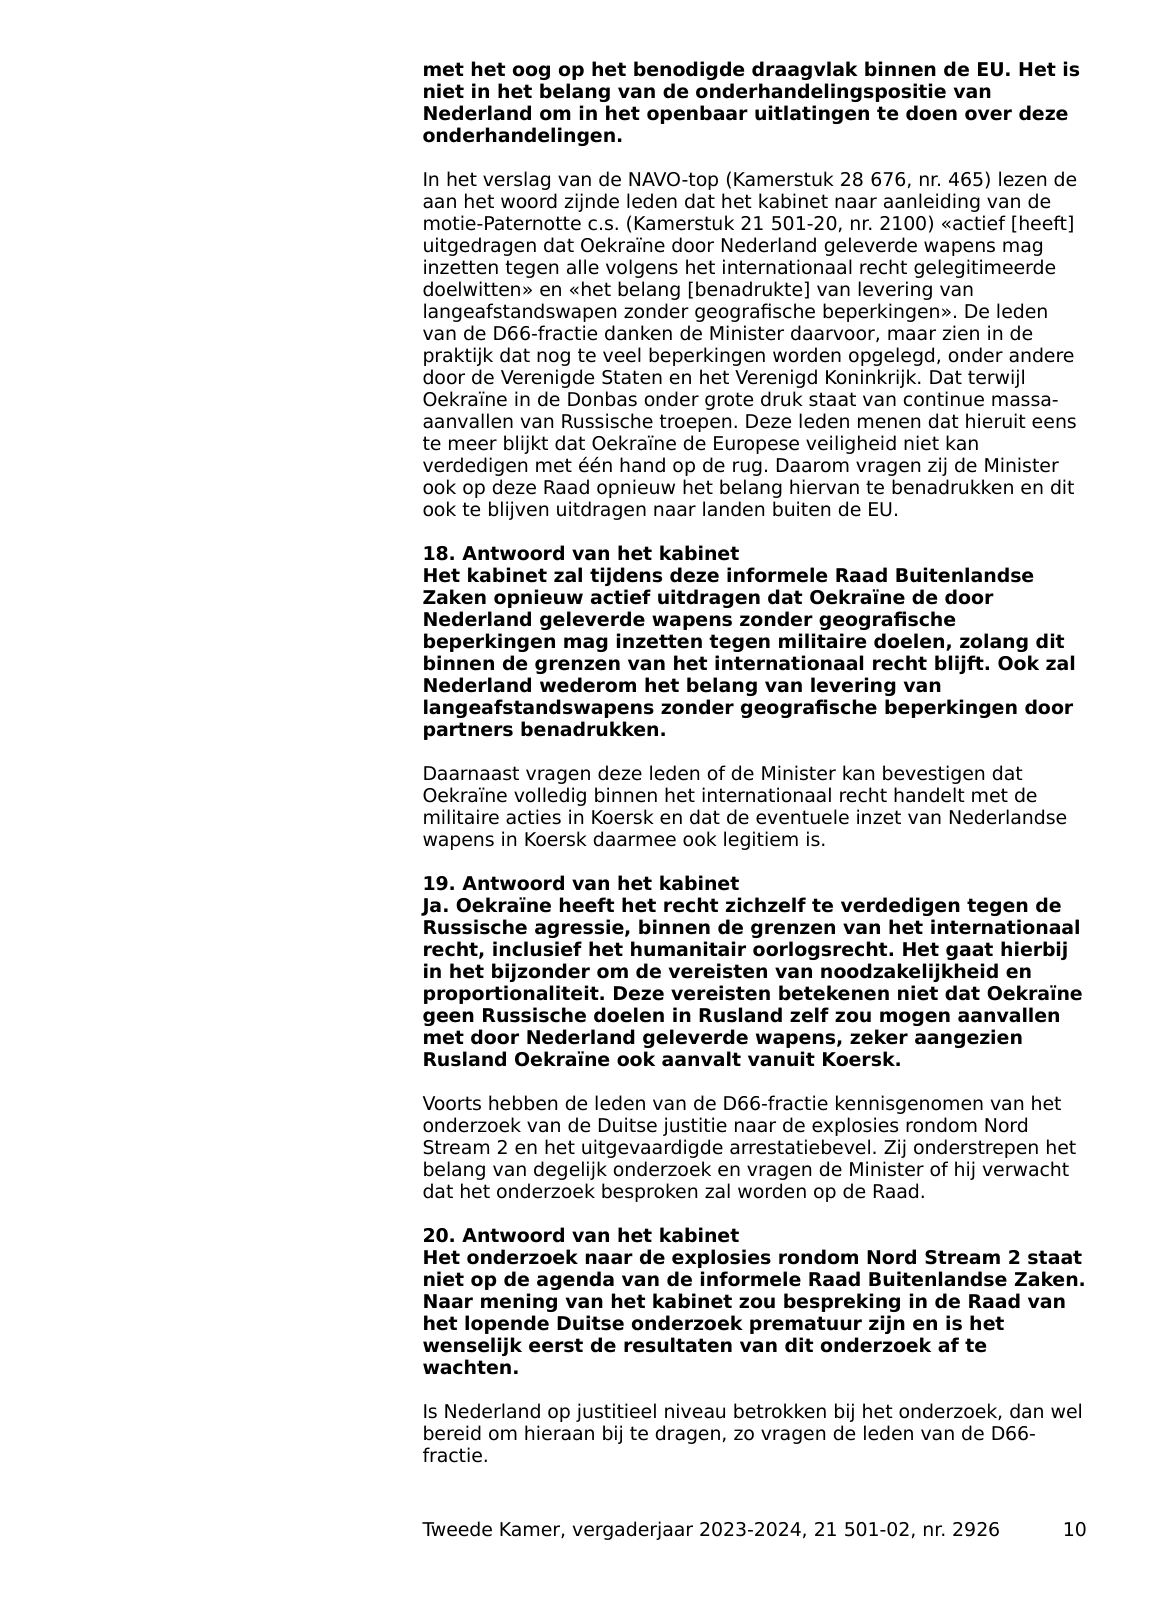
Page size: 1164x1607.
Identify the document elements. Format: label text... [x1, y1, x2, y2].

text 18. Antwoord van het kabinet [422, 543, 1087, 565]
text Het kabinet zal tijdens deze informele Raad Buitenlandse Zaken opnieuw actief uitdragen dat Oekraïne de door Nederland geleverde wapens zonder geografische beperkingen mag inzetten tegen militaire doelen, zolang dit binnen de grenzen van het internationaal recht blijft. Ook zal Nederland wederom het belang van levering van langeafstandswapens zonder geografische beperkingen door partners benadrukken. [422, 565, 1087, 741]
text Daarnaast vragen deze leden of de Minister kan bevestigen dat Oekraïne volledig binnen het internationaal recht handelt met de militaire acties in Koersk en dat de eventuele inzet van Nederlandse wapens in Koersk daarmee ook legitiem is. [422, 763, 1087, 851]
text Ja. Oekraïne heeft het recht zichzelf te verdedigen tegen de Russische agressie, binnen de grenzen van het internationaal recht, inclusief het humanitair oorlogsrecht. Het gaat hierbij in het bijzonder om de vereisten van noodzakelijkheid en proportionaliteit. Deze vereisten betekenen niet dat Oekraïne geen Russische doelen in Rusland zelf zou mogen aanvallen met door Nederland geleverde wapens, zeker aangezien Rusland Oekraïne ook aanvalt vanuit Koersk. [422, 895, 1087, 1071]
text Het onderzoek naar de explosies rondom Nord Stream 2 staat niet op de agenda van de informele Raad Buitenlandse Zaken. Naar mening van het kabinet zou bespreking in de Raad van het lopende Duitse onderzoek prematuur zijn en is het wenselijk eerst de resultaten van dit onderzoek af te wachten. [422, 1247, 1087, 1379]
text 20. Antwoord van het kabinet [422, 1225, 1087, 1247]
text met het oog op het benodigde draagvlak binnen de EU. Het is niet in het belang van de onderhandelingspositie van Nederland om in het openbaar uitlatingen te doen over deze onderhandelingen. [422, 59, 1087, 147]
text In het verslag van de NAVO-top (Kamerstuk 28 676, nr. 465) lezen de aan het woord zijnde leden dat het kabinet naar aanleiding van de motie-Paternotte c.s. (Kamerstuk 21 501-20, nr. 2100) «actief [heeft] uitgedragen dat Oekraïne door Nederland geleverde wapens mag inzetten tegen alle volgens het internationaal recht gelegitimeerde doelwitten» en «het belang [benadrukte] van levering van langeafstandswapen zonder geografische beperkingen». De leden van de D66-fractie danken de Minister daarvoor, maar zien in de praktijk dat nog te veel beperkingen worden opgelegd, onder andere door de Verenigde Staten en het Verenigd Koninkrijk. Dat terwijl Oekraïne in de Donbas onder grote druk staat van continue massa-aanvallen van Russische troepen. Deze leden menen dat hieruit eens te meer blijkt dat Oekraïne de Europese veiligheid niet kan verdedigen met één hand op de rug. Daarom vragen zij de Minister ook op deze Raad opnieuw het belang hiervan te benadrukken en dit ook te blijven uitdragen naar landen buiten de EU. [422, 169, 1087, 521]
text 19. Antwoord van het kabinet [422, 873, 1087, 895]
text Voorts hebben de leden van de D66-fractie kennisgenomen van het onderzoek van de Duitse justitie naar de explosies rondom Nord Stream 2 en het uitgevaardigde arrestatiebevel. Zij onderstrepen het belang van degelijk onderzoek en vragen de Minister of hij verwacht dat het onderzoek besproken zal worden op de Raad. [422, 1093, 1087, 1203]
text Is Nederland op justitieel niveau betrokken bij het onderzoek, dan wel bereid om hieraan bij te dragen, zo vragen de leden van de D66-fractie. [422, 1401, 1087, 1467]
